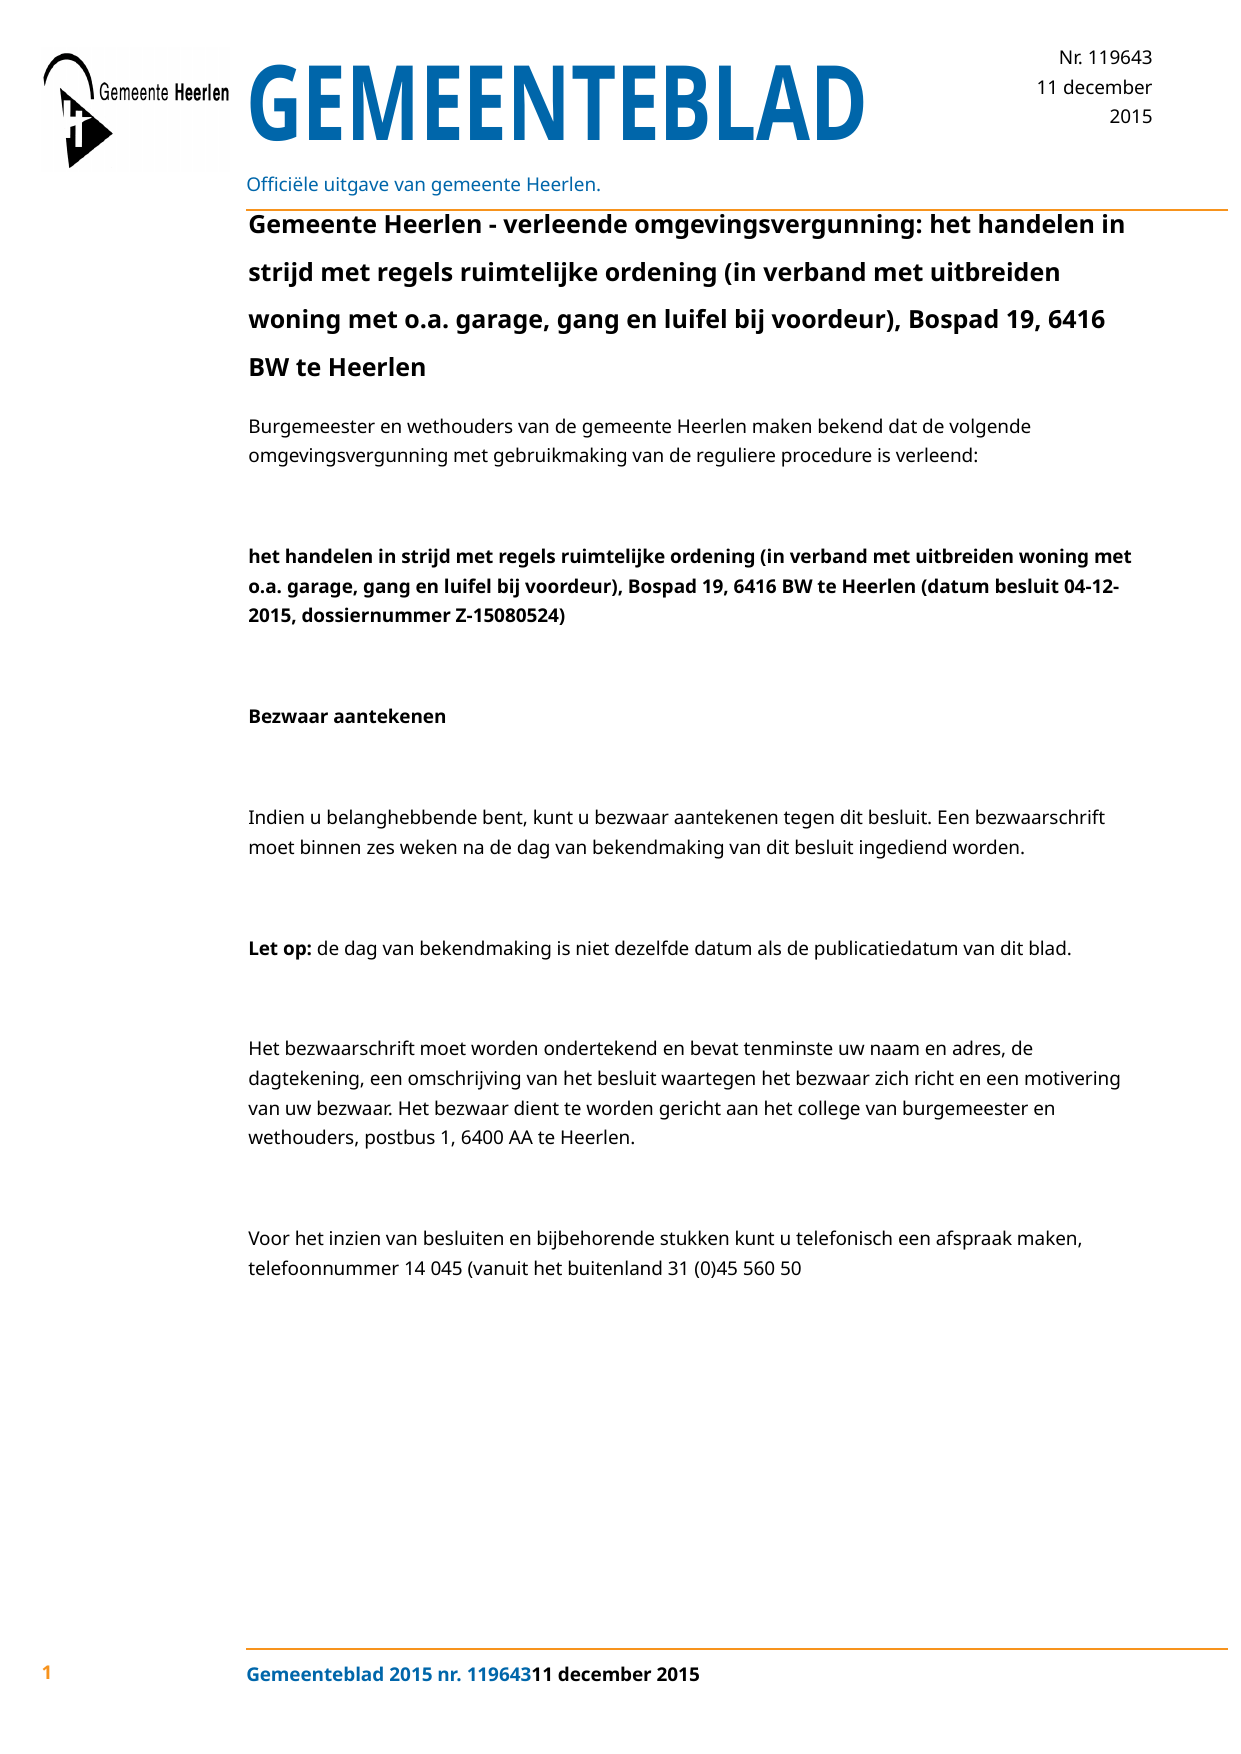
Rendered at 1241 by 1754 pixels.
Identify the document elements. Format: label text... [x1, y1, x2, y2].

text Voor het inzien van besluiten en bijbehorende stukken kunt u telefonisch een afspraak maken, telefoonnummer 14 045 (vanuit het buitenland 31 (0)45 560 50 [248, 1225, 1152, 1281]
text het handelen in strijd met regels ruimtelijke ordening (in verband met uitbreiden woning met o.a. garage, gang en luifel bij voordeur), Bospad 19, 6416 BW te Heerlen (datum besluit 04-12-2015, dossiernummer Z-15080524) [248, 543, 1152, 628]
text Bezwaar aantekenen [248, 703, 1152, 729]
text Het bezwaarschrift moet worden ondertekend en bevat tenminste uw naam en adres, de dagtekening, een omschrijving van het besluit waartegen het bezwaar zich richt en een motivering van uw bezwaar. Het bezwaar dient te worden gericht aan het college van burgemeester en wethouders, postbus 1, 6400 AA te Heerlen. [248, 1036, 1152, 1150]
picture [41, 47, 231, 172]
text Indien u belanghebbende bent, kunt u bezwaar aantekenen tegen dit besluit. Een bezwaarschrift moet binnen zes weken na de dag van bekendmaking van dit besluit ingediend worden. [248, 804, 1152, 860]
text Burgemeester en wethouders van de gemeente Heerlen maken bekend dat de volgende omgevingsvergunning met gebruikmaking van de reguliere procedure is verleend: [248, 413, 1152, 468]
text Gemeente Heerlen - verleende omgevingsvergunning: het handelen in strijd met regels ruimtelijke ordening (in verband met uitbreiden woning met o.a. garage, gang en luifel bij voordeur), Bospad 19, 6416 BW te Heerlen [248, 211, 1152, 384]
text Let op: de dag van bekendmaking is niet dezelfde datum als de publicatiedatum van dit blad. [248, 935, 1152, 961]
